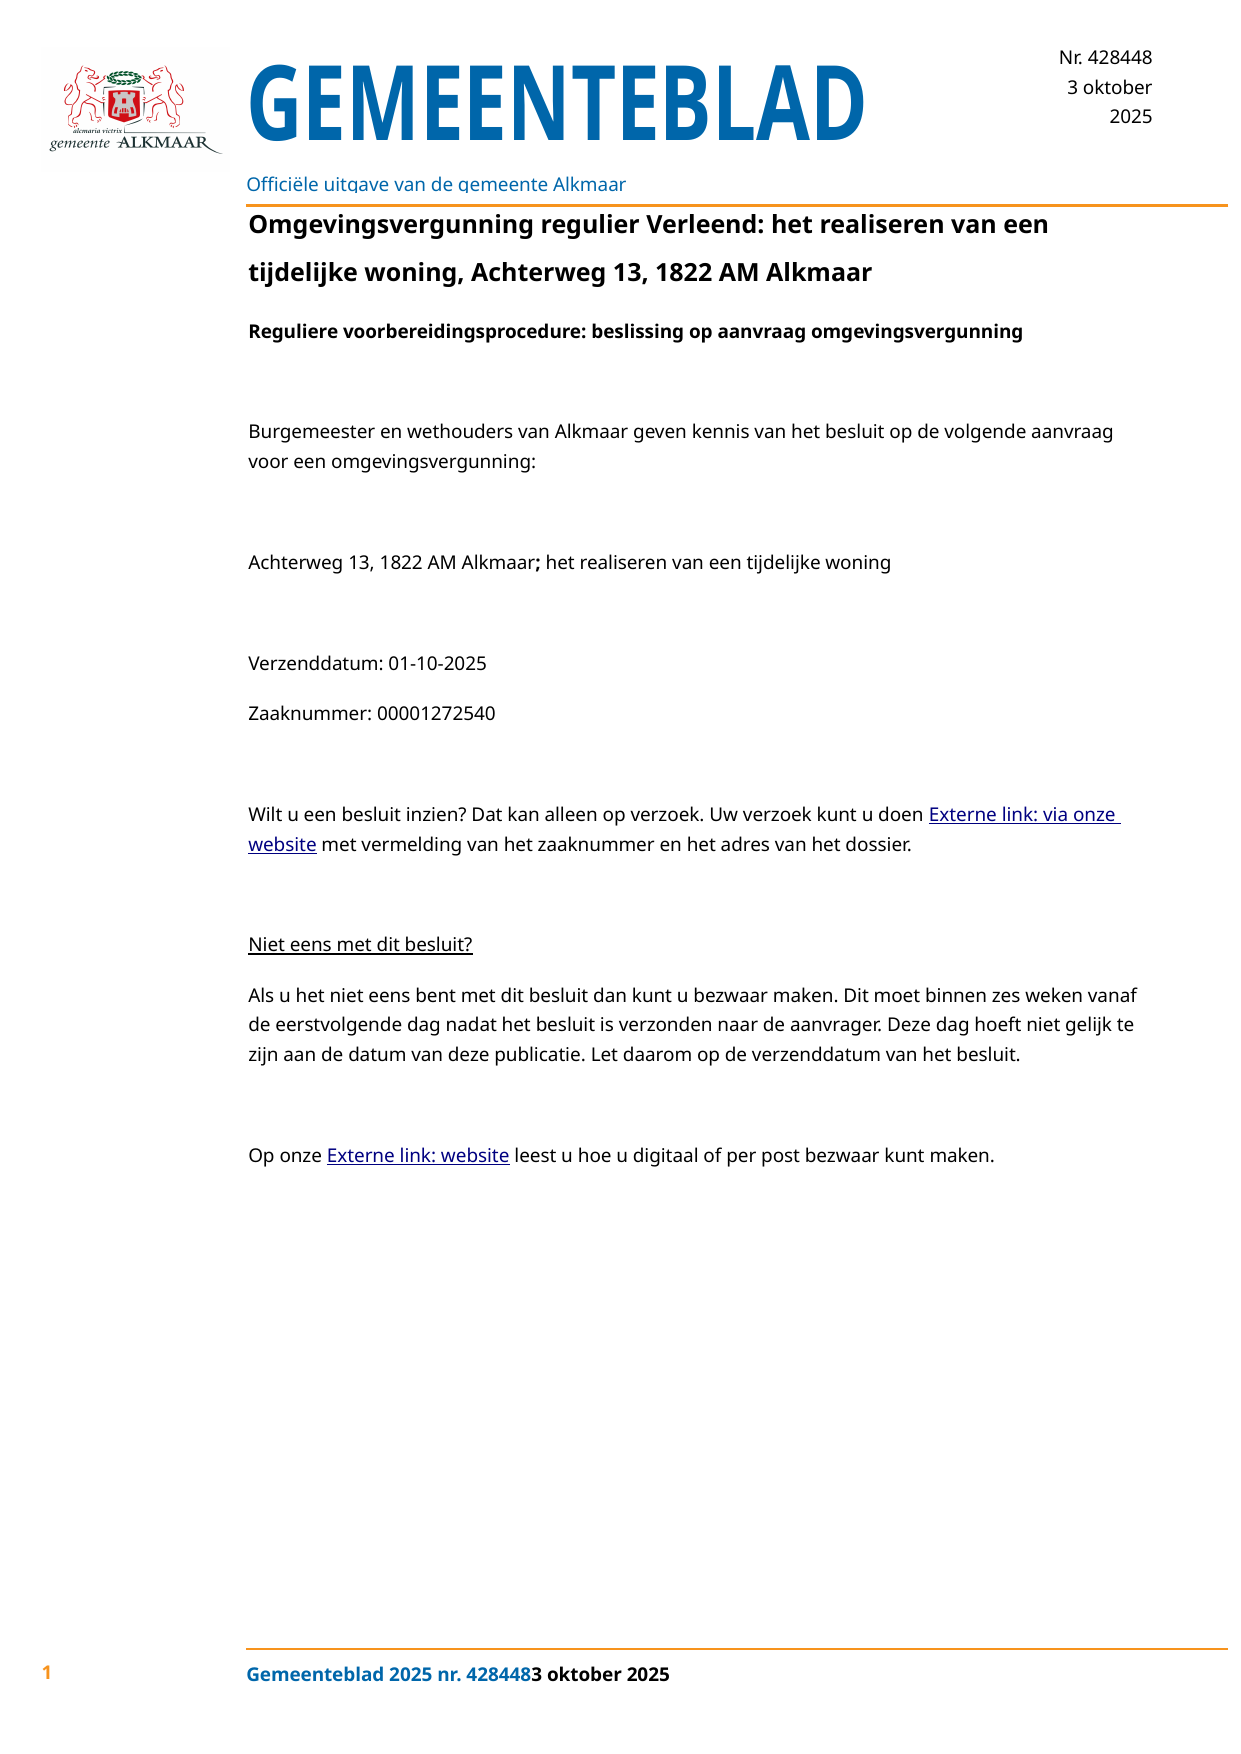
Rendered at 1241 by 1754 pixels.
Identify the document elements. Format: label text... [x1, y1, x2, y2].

text Achterweg 13, 1822 AM Alkmaar; het realiseren van een tijdelijke woning [248, 549, 1152, 575]
text Reguliere voorbereidingsprocedure: beslissing op aanvraag omgevingsvergunning [248, 318, 1152, 344]
text Omgevingsvergunning regulier Verleend: het realiseren van een tijdelijke woning, Achterweg 13, 1822 AM Alkmaar [248, 207, 1152, 288]
text Als u het niet eens bent met dit besluit dan kunt u bezwaar maken. Dit moet binnen zes weken vanaf de eerstvolgende dag nadat het besluit is verzonden naar de aanvrager. Deze dag hoeft niet gelijk te zijn aan de datum van deze publicatie. Let daarom op de verzenddatum van het besluit. [248, 982, 1152, 1067]
text Burgemeester en wethouders van Alkmaar geven kennis van het besluit op de volgende aanvraag voor een omgevingsvergunning: [248, 419, 1152, 474]
text Niet eens met dit besluit? [248, 932, 1152, 957]
text Verzenddatum: 01-10-2025 [248, 650, 1152, 676]
text Wilt u een besluit inzien? Dat kan alleen op verzoek. Uw verzoek kunt u doen Externe link: via onze website met vermelding van het zaaknummer en het adres van het dossier. [248, 801, 1152, 857]
text Zaaknummer: 00001272540 [248, 700, 1152, 726]
text Op onze Externe link: website leest u hoe u digitaal of per post bezwaar kunt maken. [248, 1142, 1152, 1168]
picture [41, 47, 231, 172]
